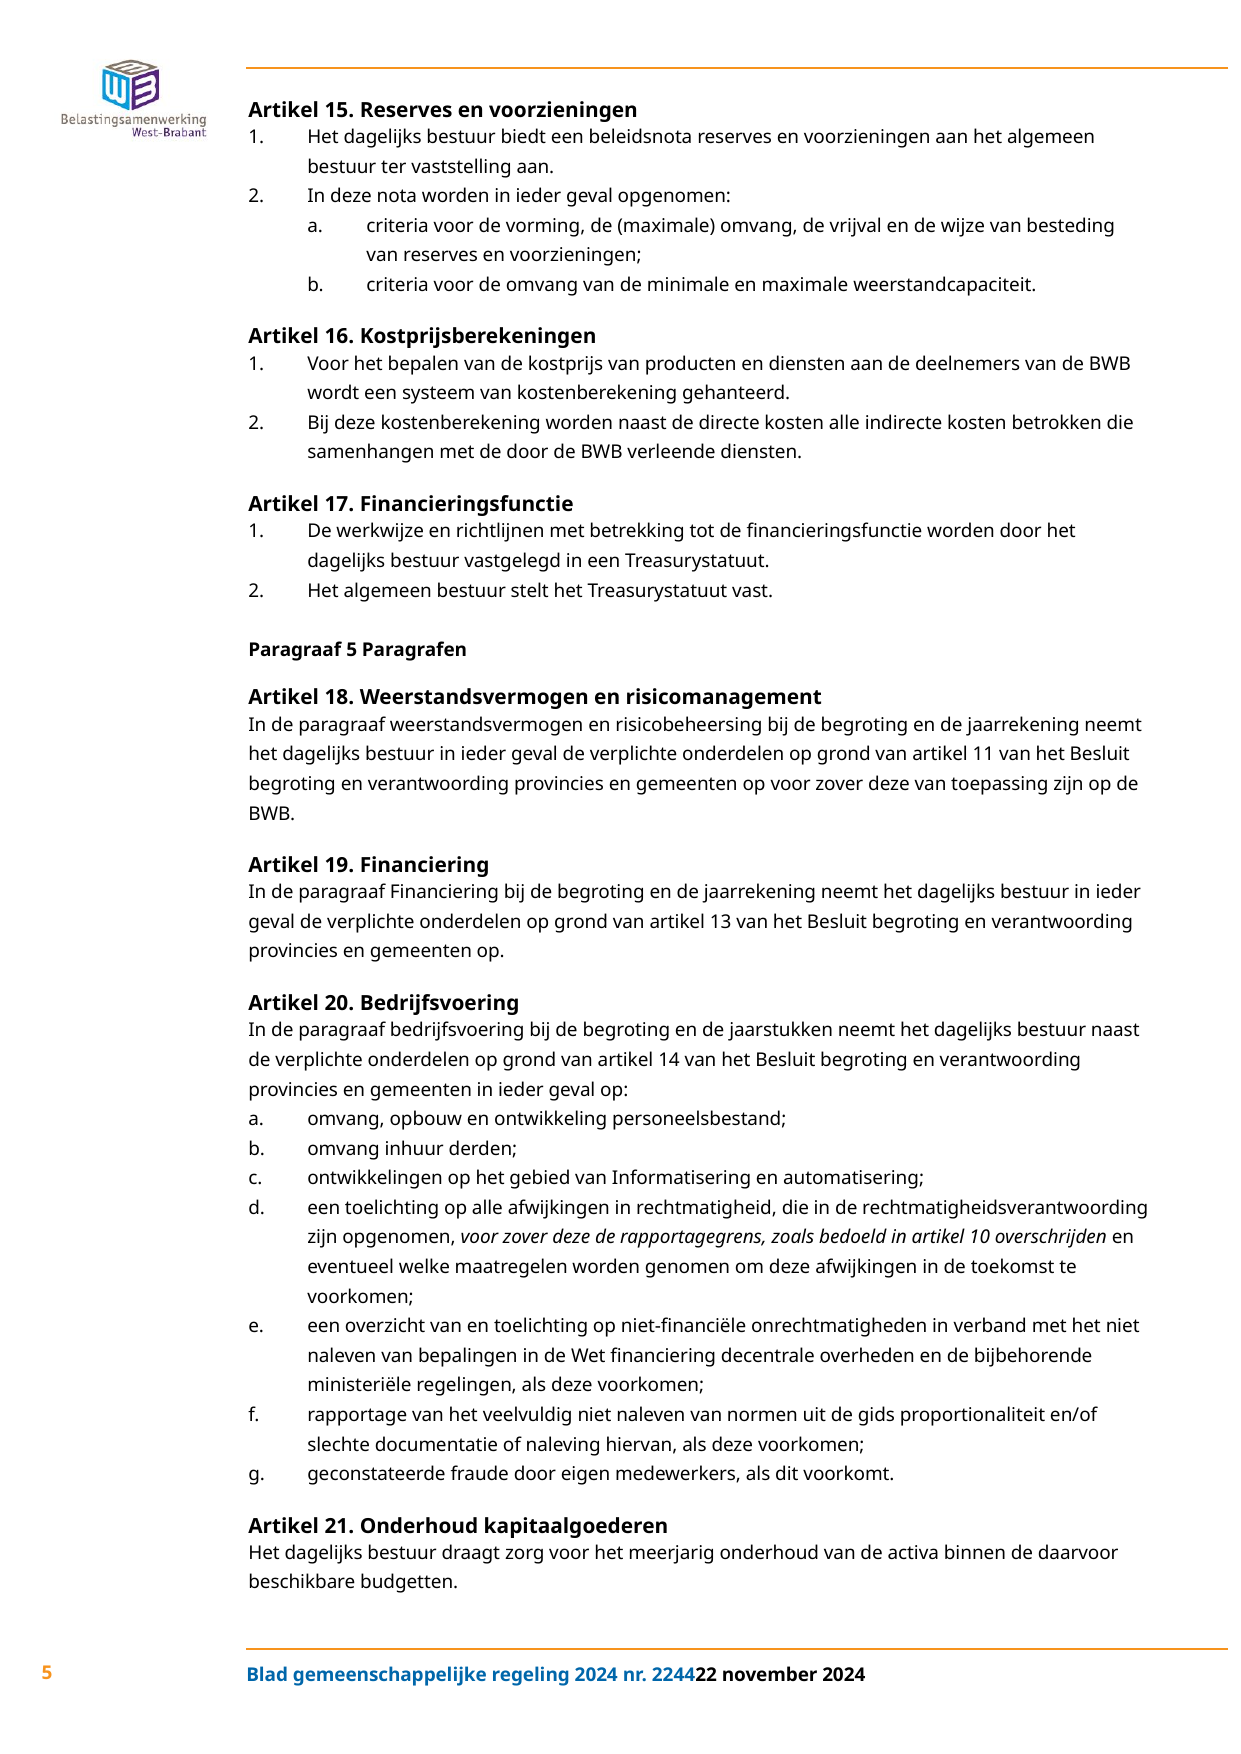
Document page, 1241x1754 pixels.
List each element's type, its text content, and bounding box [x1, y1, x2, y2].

text In de paragraaf weerstandsvermogen en risicobeheersing bij de begroting en de jaarrekening neemt het dagelijks bestuur in ieder geval de verplichte onderdelen op grond van artikel 11 van het Besluit begroting en verantwoording provincies en gemeenten op voor zover deze van toepassing zijn op de BWB. [248, 711, 1152, 825]
list geconstateerde fraude door eigen medewerkers, als dit voorkomt. [248, 1460, 1152, 1486]
text In de paragraaf Financiering bij de begroting en de jaarrekening neemt het dagelijks bestuur in ieder geval de verplichte onderdelen op grond van artikel 13 van het Besluit begroting en verantwoording provincies en gemeenten op. [248, 878, 1152, 963]
list omvang inhuur derden; [248, 1135, 1152, 1161]
text In de paragraaf bedrijfsvoering bij de begroting en de jaarstukken neemt het dagelijks bestuur naast de verplichte onderdelen op grond van artikel 14 van het Besluit begroting en verantwoording provincies en gemeenten in ieder geval op: [248, 1017, 1152, 1101]
text Artikel 20. Bedrijfsvoering [248, 988, 1152, 1017]
list een overzicht van en toelichting op niet-financiële onrechtmatigheden in verband met het niet naleven van bepalingen in de Wet financiering decentrale overheden en de bijbehorende ministeriële regelingen, als deze voorkomen; [248, 1312, 1152, 1397]
text Artikel 21. Onderhoud kapitaalgoederen [248, 1511, 1152, 1539]
list Het dagelijks bestuur biedt een beleidsnota reserves en voorzieningen aan het algemeen bestuur ter vaststelling aan. [248, 123, 1152, 178]
list een toelichting op alle afwijkingen in rechtmatigheid, die in de rechtmatigheidsverantwoording zijn opgenomen, voor zover deze de rapportagegrens, zoals bedoeld in artikel 10 overschrijden en eventueel welke maatregelen worden genomen om deze afwijkingen in de toekomst te voorkomen; [248, 1194, 1152, 1308]
picture [41, 47, 231, 172]
text Artikel 19. Financiering [248, 850, 1152, 878]
list Bij deze kostenberekening worden naast de directe kosten alle indirecte kosten betrokken die samenhangen met de door de BWB verleende diensten. [248, 409, 1152, 464]
text Artikel 15. Reserves en voorzieningen [248, 95, 1152, 123]
text Artikel 17. Financieringsfunctie [248, 489, 1152, 518]
list ontwikkelingen op het gebied van Informatisering en automatisering; [248, 1164, 1152, 1190]
list rapportage van het veelvuldig niet naleven van normen uit de gids proportionaliteit en/of slechte documentatie of naleving hiervan, als deze voorkomen; [248, 1401, 1152, 1456]
list In deze nota worden in ieder geval opgenomen: [248, 182, 1152, 208]
text Paragraaf 5 Paragrafen [248, 636, 1152, 662]
list omvang, opbouw en ontwikkeling personeelsbestand; [248, 1105, 1152, 1131]
list Voor het bepalen van de kostprijs van producten en diensten aan de deelnemers van de BWB wordt een systeem van kostenberekening gehanteerd. [248, 350, 1152, 405]
list Het algemeen bestuur stelt het Treasurystatuut vast. [248, 577, 1152, 602]
list criteria voor de vorming, de (maximale) omvang, de vrijval en de wijze van besteding van reserves en voorzieningen; [307, 212, 1152, 267]
list criteria voor de omvang van de minimale en maximale weerstandcapaciteit. [307, 271, 1152, 297]
list De werkwijze en richtlijnen met betrekking tot de financieringsfunctie worden door het dagelijks bestuur vastgelegd in een Treasurystatuut. [248, 518, 1152, 573]
text Het dagelijks bestuur draagt zorg voor het meerjarig onderhoud van de activa binnen de daarvoor beschikbare budgetten. [248, 1539, 1152, 1594]
text Artikel 18. Weerstandsvermogen en risicomanagement [248, 682, 1152, 711]
text Artikel 16. Kostprijsberekeningen [248, 322, 1152, 350]
